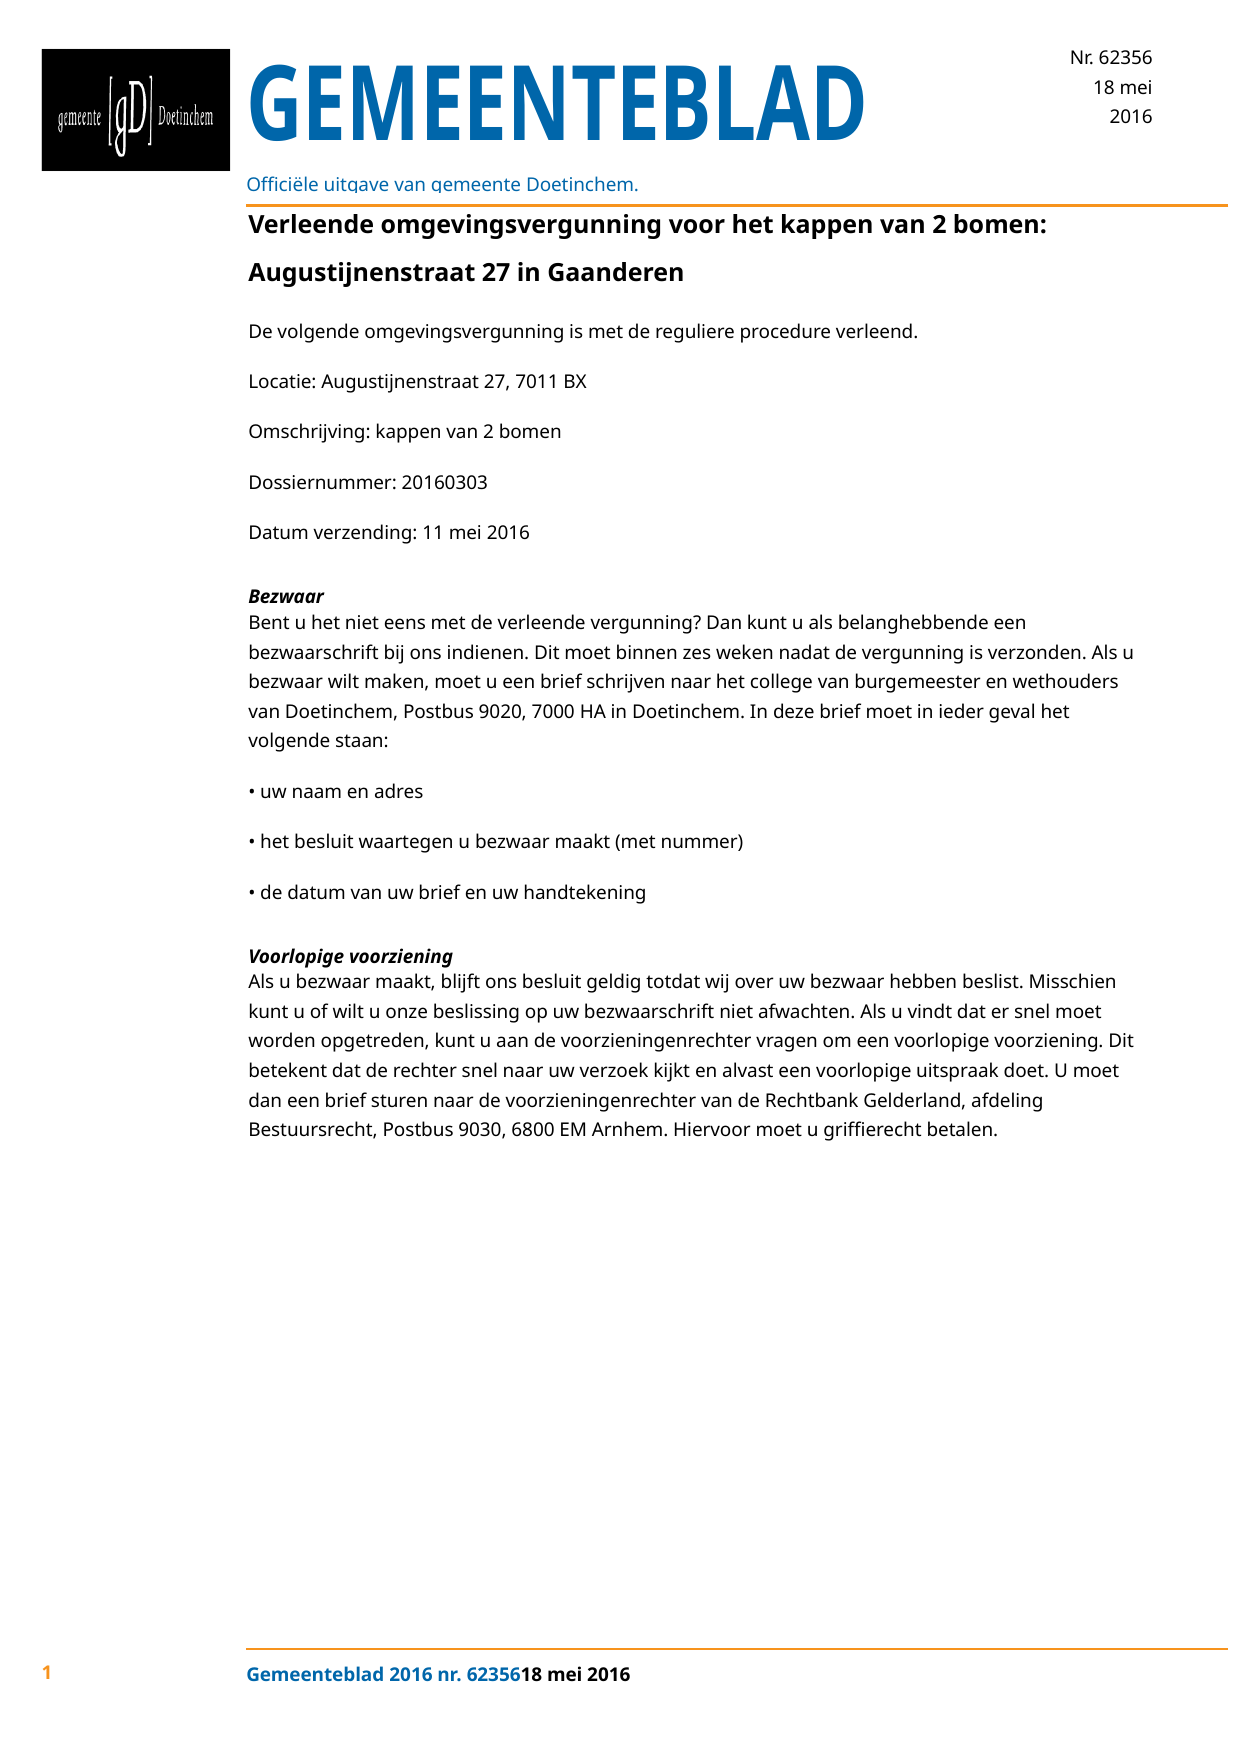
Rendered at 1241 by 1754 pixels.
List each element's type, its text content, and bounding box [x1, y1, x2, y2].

picture [41, 47, 231, 172]
text • uw naam en adres [248, 778, 1152, 804]
text Locatie: Augustijnenstraat 27, 7011 BX [248, 368, 1152, 394]
text Dossiernummer: 20160303 [248, 469, 1152, 495]
text Voorlopige voorziening [248, 943, 1152, 968]
text Als u bezwaar maakt, blijft ons besluit geldig totdat wij over uw bezwaar hebben beslist. Misschien kunt u of wilt u onze beslissing op uw bezwaarschrift niet afwachten. Als u vindt dat er snel moet worden opgetreden, kunt u aan de voorzieningenrechter vragen om een voorlopige voorziening. Dit betekent dat de rechter snel naar uw verzoek kijkt en alvast een voorlopige uitspraak doet. U moet dan een brief sturen naar de voorzieningenrechter van de Rechtbank Gelderland, afdeling Bestuursrecht, Postbus 9030, 6800 EM Arnhem. Hiervoor moet u griffierecht betalen. [248, 968, 1152, 1142]
text Omschrijving: kappen van 2 bomen [248, 419, 1152, 444]
text Bent u het niet eens met de verleende vergunning? Dan kunt u als belanghebbende een bezwaarschrift bij ons indienen. Dit moet binnen zes weken nadat de vergunning is verzonden. Als u bezwaar wilt maken, moet u een brief schrijven naar het college van burgemeester en wethouders van Doetinchem, Postbus 9020, 7000 HA in Doetinchem. In deze brief moet in ieder geval het volgende staan: [248, 609, 1152, 753]
text • het besluit waartegen u bezwaar maakt (met nummer) [248, 828, 1152, 854]
text De volgende omgevingsvergunning is met de reguliere procedure verleend. [248, 318, 1152, 344]
text Bezwaar [248, 583, 1152, 609]
text Datum verzending: 11 mei 2016 [248, 519, 1152, 545]
text Verleende omgevingsvergunning voor het kappen van 2 bomen: Augustijnenstraat 27 in Gaanderen [248, 207, 1152, 288]
text • de datum van uw brief en uw handtekening [248, 879, 1152, 904]
